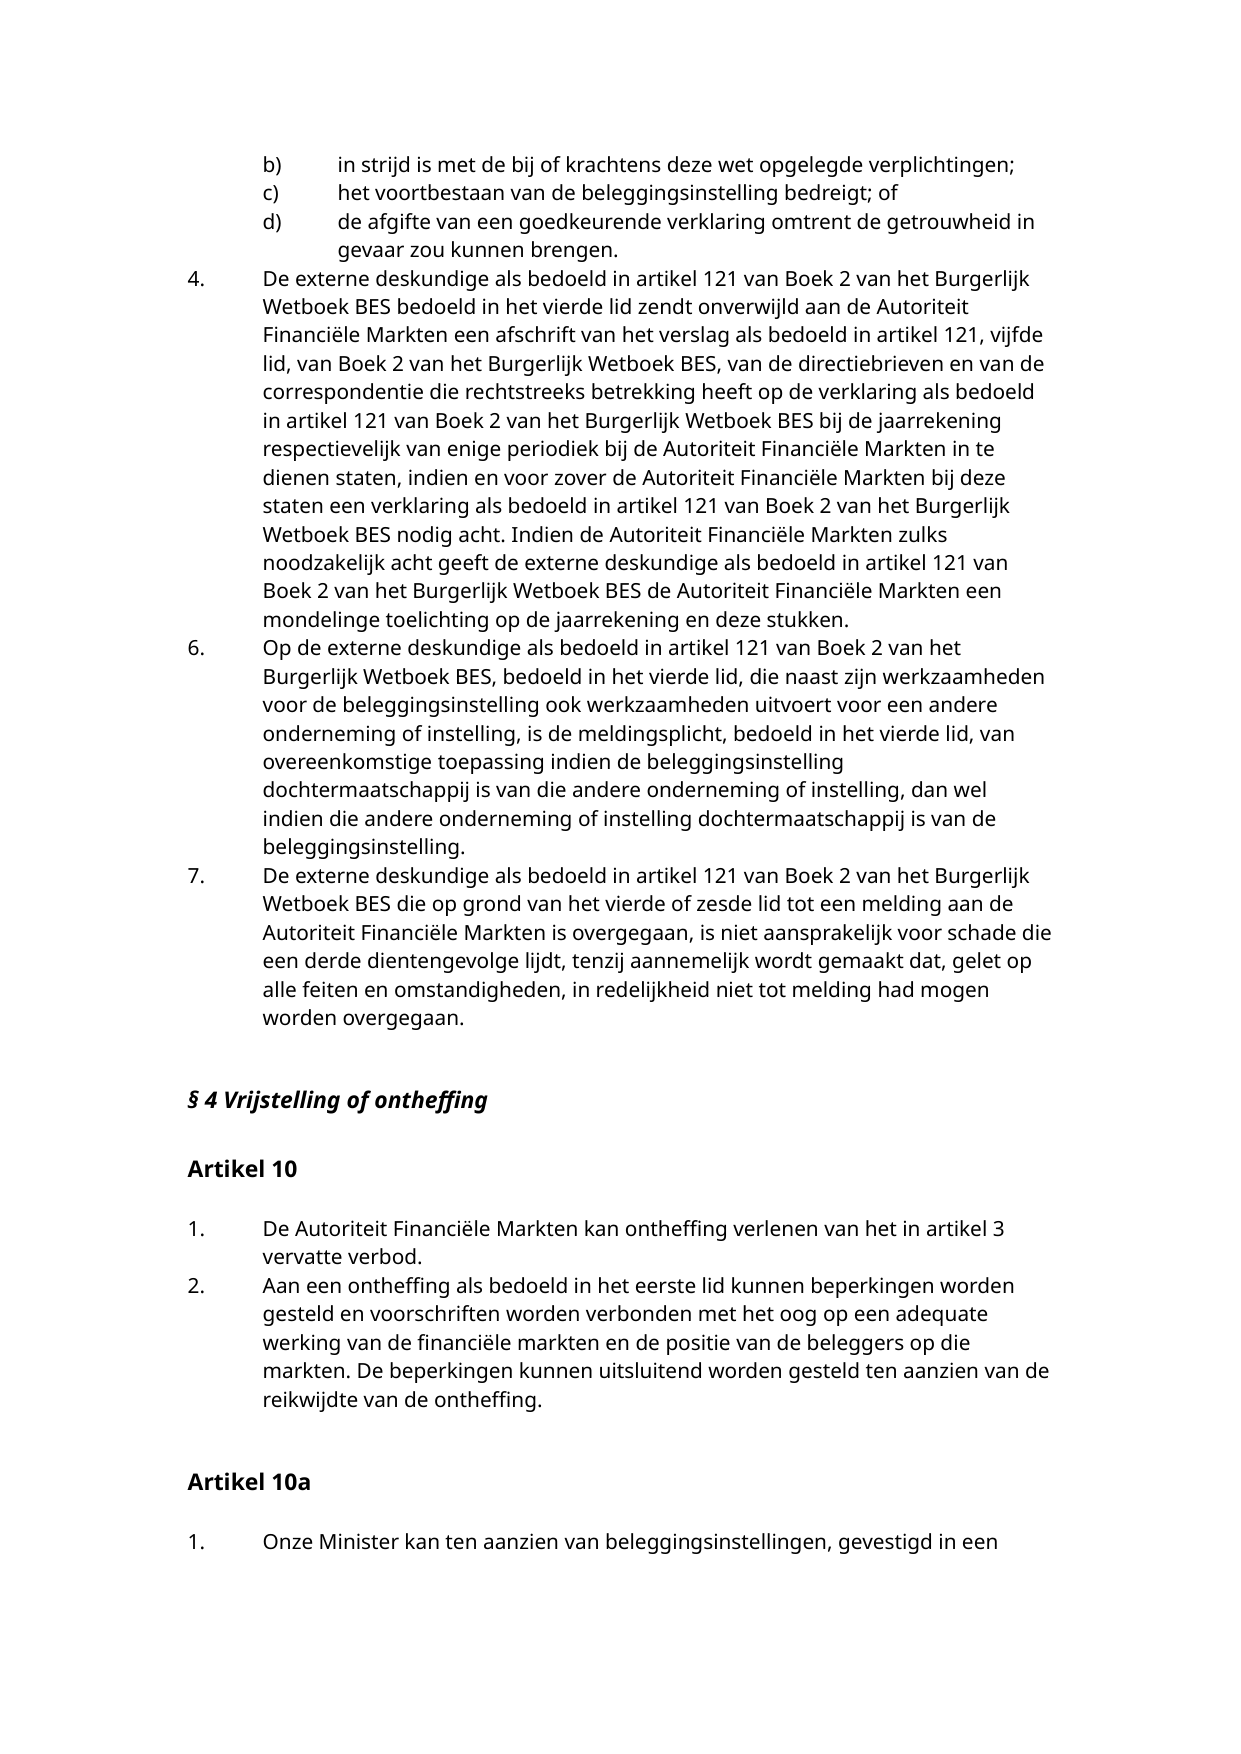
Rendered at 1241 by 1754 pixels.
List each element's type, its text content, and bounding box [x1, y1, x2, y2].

list Aan een ontheffing als bedoeld in het eerste lid kunnen beperkingen worden gesteld en voorschriften worden verbonden met het oog op een adequate werking van de financiële markten en de positie van de beleggers op die markten. De beperkingen kunnen uitsluitend worden gesteld ten aanzien van de reikwijdte van de ontheffing. [187, 1271, 1053, 1413]
subtitle § 4 Vrijstelling of ontheffing [187, 1084, 1053, 1115]
list in strijd is met de bij of krachtens deze wet opgelegde verplichtingen; [262, 150, 1053, 178]
list De externe deskundige als bedoeld in artikel 121 van Boek 2 van het Burgerlijk Wetboek BES die op grond van het vierde of zesde lid tot een melding aan de Autoriteit Financiële Markten is overgegaan, is niet aansprakelijk voor schade die een derde dientengevolge lijdt, tenzij aannemelijk wordt gemaakt dat, gelet op alle feiten en omstandigheden, in redelijkheid niet tot melding had mogen worden overgegaan. [187, 861, 1053, 1032]
list De Autoriteit Financiële Markten kan ontheffing verlenen van het in artikel 3 vervatte verbod. [187, 1214, 1053, 1271]
list Op de externe deskundige als bedoeld in artikel 121 van Boek 2 van het Burgerlijk Wetboek BES, bedoeld in het vierde lid, die naast zijn werkzaamheden voor de beleggingsinstelling ook werkzaamheden uitvoert voor een andere onderneming of instelling, is de meldingsplicht, bedoeld in het vierde lid, van overeenkomstige toepassing indien de beleggingsinstelling dochtermaatschappij is van die andere onderneming of instelling, dan wel indien die andere onderneming of instelling dochtermaatschappij is van de beleggingsinstelling. [187, 633, 1053, 861]
list De externe deskundige als bedoeld in artikel 121 van Boek 2 van het Burgerlijk Wetboek BES bedoeld in het vierde lid zendt onverwijld aan de Autoriteit Financiële Markten een afschrift van het verslag als bedoeld in artikel 121, vijfde lid, van Boek 2 van het Burgerlijk Wetboek BES, van de directiebrieven en van de correspondentie die rechtstreeks betrekking heeft op de verklaring als bedoeld in artikel 121 van Boek 2 van het Burgerlijk Wetboek BES bij de jaarrekening respectievelijk van enige periodiek bij de Autoriteit Financiële Markten in te dienen staten, indien en voor zover de Autoriteit Financiële Markten bij deze staten een verklaring als bedoeld in artikel 121 van Boek 2 van het Burgerlijk Wetboek BES nodig acht. Indien de Autoriteit Financiële Markten zulks noodzakelijk acht geeft de externe deskundige als bedoeld in artikel 121 van Boek 2 van het Burgerlijk Wetboek BES de Autoriteit Financiële Markten een mondelinge toelichting op de jaarrekening en deze stukken. [187, 264, 1053, 633]
list Onze Minister kan ten aanzien van beleggingsinstellingen, gevestigd in een [187, 1527, 1053, 1555]
list het voortbestaan van de beleggingsinstelling bedreigt; of [262, 178, 1053, 207]
subtitle Artikel 10a [187, 1466, 1053, 1497]
subtitle Artikel 10 [187, 1153, 1053, 1184]
list de afgifte van een goedkeurende verklaring omtrent de getrouwheid in gevaar zou kunnen brengen. [262, 207, 1053, 264]
